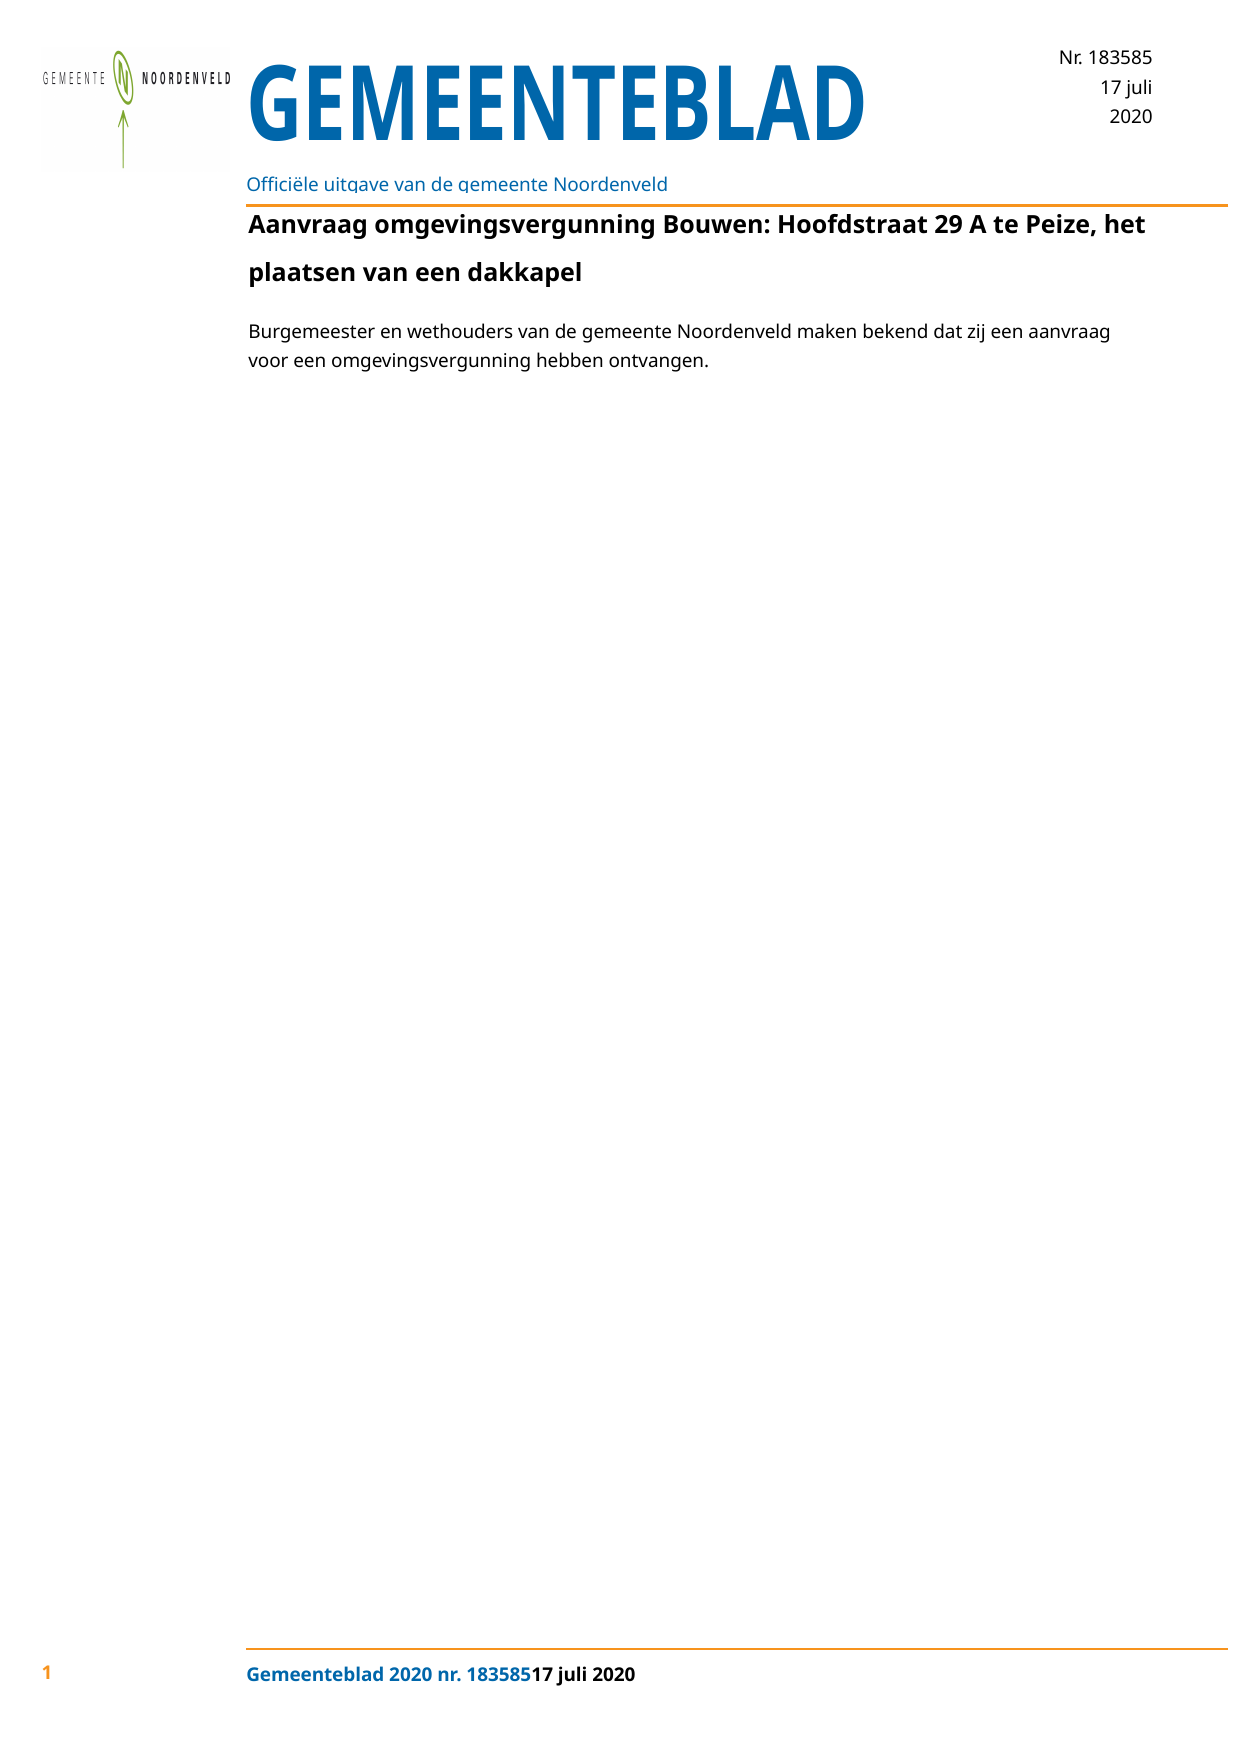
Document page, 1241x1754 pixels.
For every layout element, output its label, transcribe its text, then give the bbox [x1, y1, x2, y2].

text Burgemeester en wethouders van de gemeente Noordenveld maken bekend dat zij een aanvraag voor een omgevingsvergunning hebben ontvangen. [248, 318, 1152, 373]
text Aanvraag omgevingsvergunning Bouwen: Hoofdstraat 29 A te Peize, het plaatsen van een dakkapel [248, 207, 1152, 288]
picture [41, 47, 231, 172]
